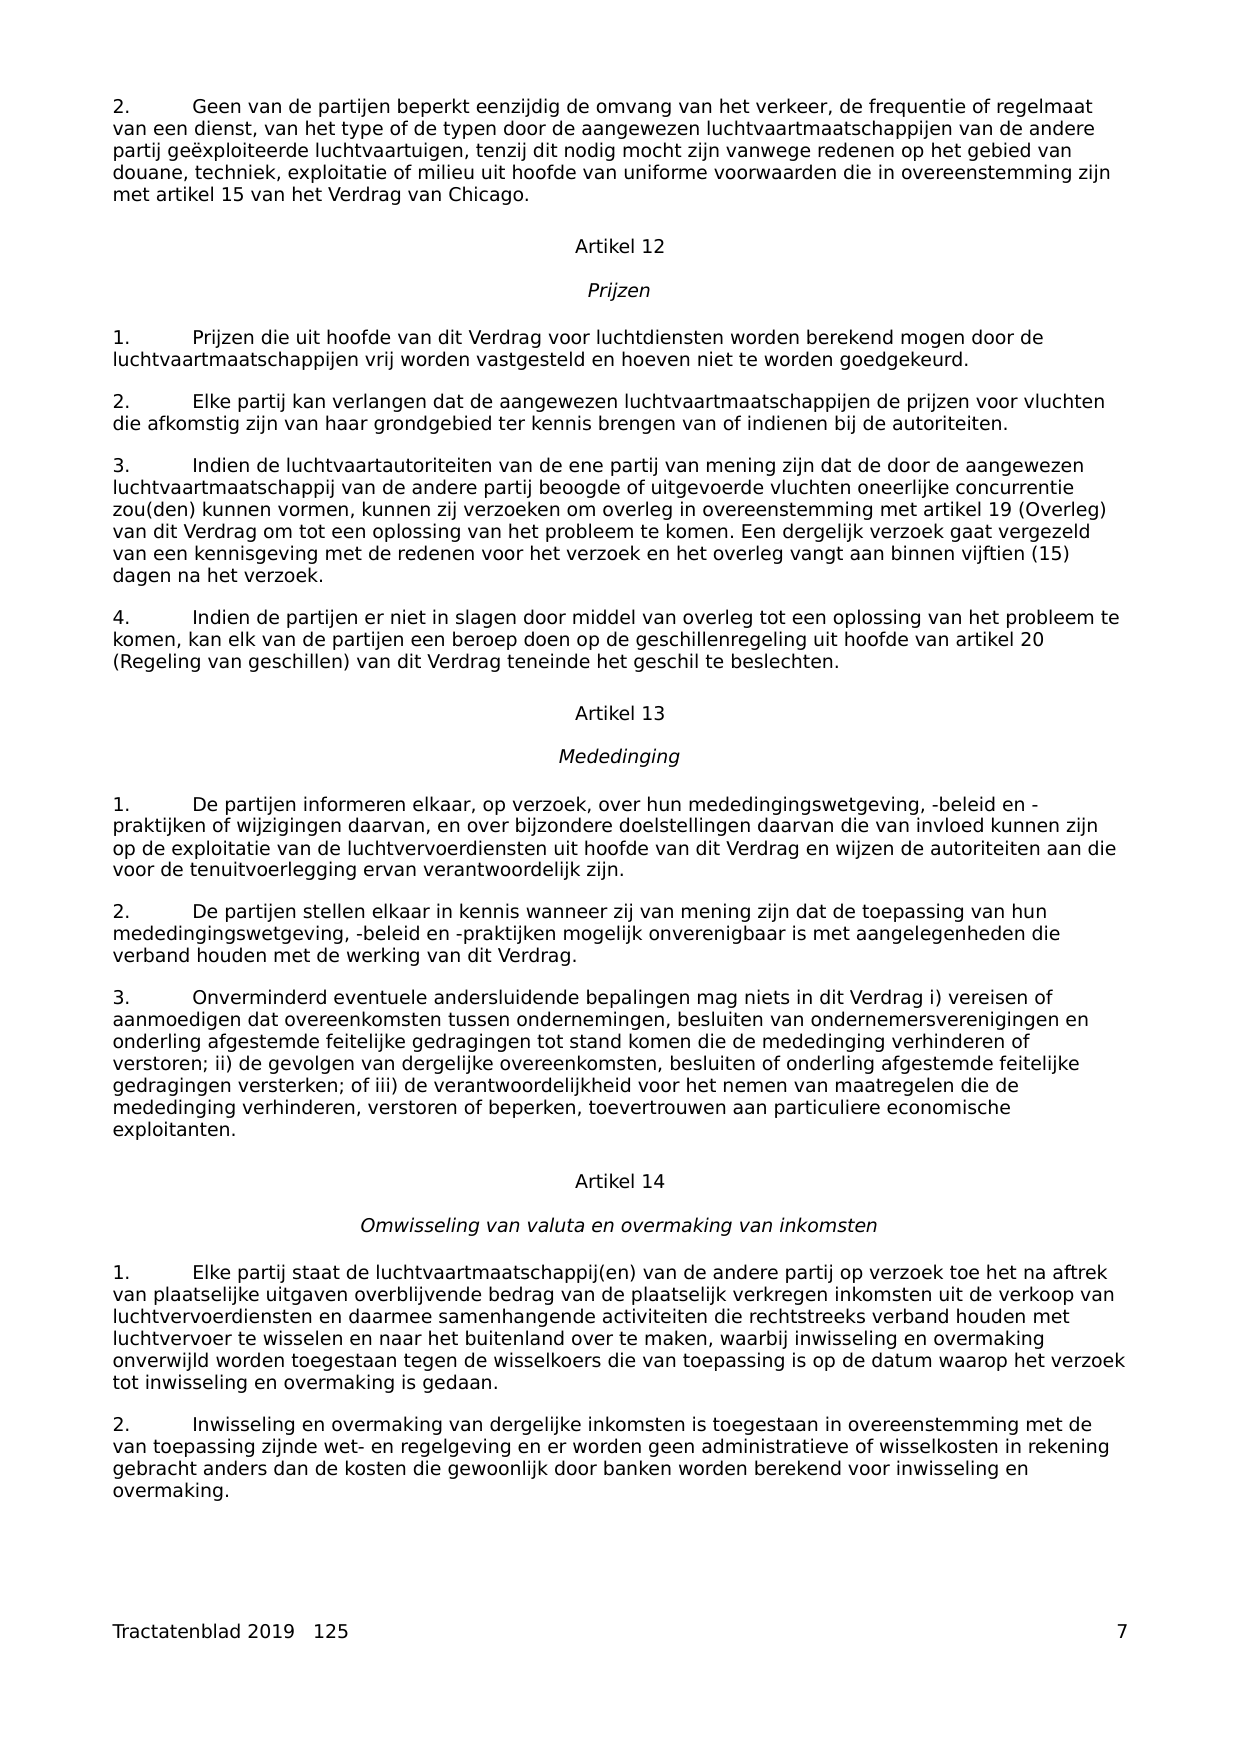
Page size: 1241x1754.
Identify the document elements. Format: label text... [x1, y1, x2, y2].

text 1. Prijzen die uit hoofde van dit Verdrag voor luchtdiensten worden berekend mogen door de luchtvaartmaatschappijen vrij worden vastgesteld en hoeven niet te worden goedgekeurd. [112, 327, 1128, 371]
subtitle Artikel 12 Prijzen [112, 236, 1128, 302]
text 2. Elke partij kan verlangen dat de aangewezen luchtvaartmaatschappijen de prijzen voor vluchten die afkomstig zijn van haar grondgebied ter kennis brengen van of indienen bij de autoriteiten. [112, 391, 1128, 435]
text 3. Indien de luchtvaartautoriteiten van de ene partij van mening zijn dat de door de aangewezen luchtvaartmaatschappij van de andere partij beoogde of uitgevoerde vluchten oneerlijke concurrentie zou(den) kunnen vormen, kunnen zij verzoeken om overleg in overeenstemming met artikel 19 (Overleg) van dit Verdrag om tot een oplossing van het probleem te komen. Een dergelijk verzoek gaat vergezeld van een kennisgeving met de redenen voor het verzoek en het overleg vangt aan binnen vijftien (15) dagen na het verzoek. [112, 455, 1128, 587]
text 4. Indien de partijen er niet in slagen door middel van overleg tot een oplossing van het probleem te komen, kan elk van de partijen een beroep doen op de geschillenregeling uit hoofde van artikel 20 (Regeling van geschillen) van dit Verdrag teneinde het geschil te beslechten. [112, 607, 1128, 672]
text 2. Inwisseling en overmaking van dergelijke inkomsten is toegestaan in overeenstemming met de van toepassing zijnde wet- en regelgeving en er worden geen administratieve of wisselkosten in rekening gebracht anders dan de kosten die gewoonlijk door banken worden berekend voor inwisseling en overmaking. [112, 1414, 1128, 1502]
subtitle Artikel 14 Omwisseling van valuta en overmaking van inkomsten [112, 1171, 1128, 1237]
text 1. Elke partij staat de luchtvaartmaatschappij(en) van de andere partij op verzoek toe het na aftrek van plaatselijke uitgaven overblijvende bedrag van de plaatselijk verkregen inkomsten uit de verkoop van luchtvervoerdiensten en daarmee samenhangende activiteiten die rechtstreeks verband houden met luchtvervoer te wisselen en naar het buitenland over te maken, waarbij inwisseling en overmaking onverwijld worden toegestaan tegen de wisselkoers die van toepassing is op de datum waarop het verzoek tot inwisseling en overmaking is gedaan. [112, 1262, 1128, 1394]
text 2. Geen van de partijen beperkt eenzijdig de omvang van het verkeer, de frequentie of regelmaat van een dienst, van het type of de typen door de aangewezen luchtvaartmaatschappijen van de andere partij geëxploiteerde luchtvaartuigen, tenzij dit nodig mocht zijn vanwege redenen op het gebied van douane, techniek, exploitatie of milieu uit hoofde van uniforme voorwaarden die in overeenstemming zijn met artikel 15 van het Verdrag van Chicago. [112, 96, 1128, 206]
text 2. De partijen stellen elkaar in kennis wanneer zij van mening zijn dat de toepassing van hun mededingingswetgeving, -beleid en -praktijken mogelijk onverenigbaar is met aangelegenheden die verband houden met de werking van dit Verdrag. [112, 901, 1128, 967]
text 1. De partijen informeren elkaar, op verzoek, over hun mededingingswetgeving, -beleid en -praktijken of wijzigingen daarvan, en over bijzondere doelstellingen daarvan die van invloed kunnen zijn op de exploitatie van de luchtvervoerdiensten uit hoofde van dit Verdrag en wijzen de autoriteiten aan die voor de tenuitvoerlegging ervan verantwoordelijk zijn. [112, 793, 1128, 881]
text 3. Onverminderd eventuele andersluidende bepalingen mag niets in dit Verdrag i) vereisen of aanmoedigen dat overeenkomsten tussen ondernemingen, besluiten van ondernemersverenigingen en onderling afgestemde feitelijke gedragingen tot stand komen die de mededinging verhinderen of verstoren; ii) de gevolgen van dergelijke overeenkomsten, besluiten of onderling afgestemde feitelijke gedragingen versterken; of iii) de verantwoordelijkheid voor het nemen van maatregelen die de mededinging verhinderen, verstoren of beperken, toevertrouwen aan particuliere economische exploitanten. [112, 987, 1128, 1141]
subtitle Artikel 13 Mededinging [112, 702, 1128, 768]
